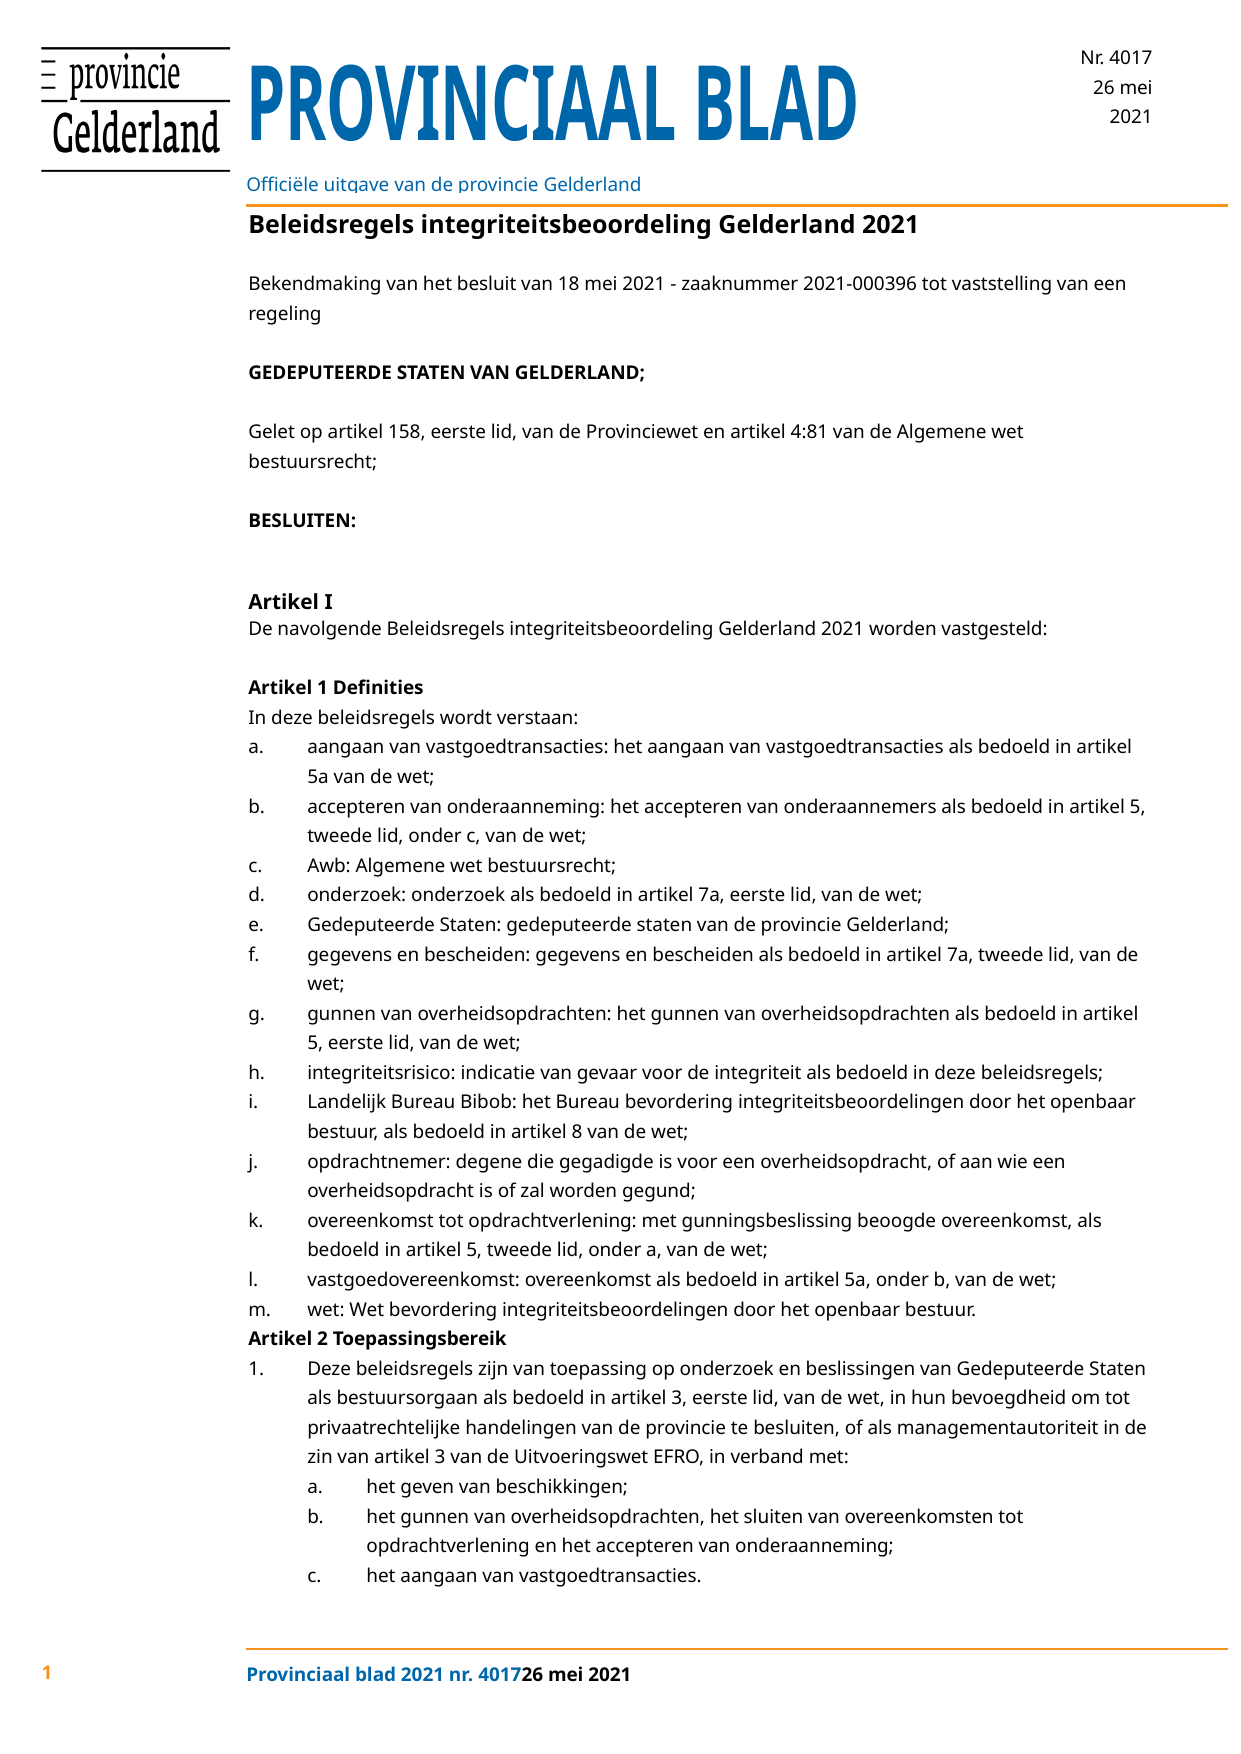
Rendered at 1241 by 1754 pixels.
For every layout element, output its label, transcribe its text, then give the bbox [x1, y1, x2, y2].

list Gedeputeerde Staten: gedeputeerde staten van de provincie Gelderland; [248, 911, 1152, 937]
list aangaan van vastgoedtransacties: het aangaan van vastgoedtransacties als bedoeld in artikel 5a van de wet; [248, 734, 1152, 789]
list Landelijk Bureau Bibob: het Bureau bevordering integriteitsbeoordelingen door het openbaar bestuur, als bedoeld in artikel 8 van de wet; [248, 1089, 1152, 1144]
list wet: Wet bevordering integriteitsbeoordelingen door het openbaar bestuur. [248, 1296, 1152, 1322]
text De navolgende Beleidsregels integriteitsbeoordeling Gelderland 2021 worden vastgesteld: [248, 615, 1152, 641]
list accepteren van onderaanneming: het accepteren van onderaannemers als bedoeld in artikel 5, tweede lid, onder c, van de wet; [248, 793, 1152, 848]
list vastgoedovereenkomst: overeenkomst als bedoeld in artikel 5a, onder b, van de wet; [248, 1266, 1152, 1292]
list overeenkomst tot opdrachtverlening: met gunningsbeslissing beoogde overeenkomst, als bedoeld in artikel 5, tweede lid, onder a, van de wet; [248, 1207, 1152, 1262]
list het gunnen van overheidsopdrachten, het sluiten van overeenkomsten tot opdrachtverlening en het accepteren van onderaanneming; [307, 1503, 1152, 1558]
text Artikel I [248, 587, 1152, 615]
list gegevens en bescheiden: gegevens en bescheiden als bedoeld in artikel 7a, tweede lid, van de wet; [248, 941, 1152, 996]
text In deze beleidsregels wordt verstaan: [248, 704, 1152, 730]
text Artikel 1 Definities [248, 674, 1152, 700]
list integriteitsrisico: indicatie van gevaar voor de integriteit als bedoeld in deze beleidsregels; [248, 1059, 1152, 1085]
list het geven van beschikkingen; [307, 1473, 1152, 1499]
picture [41, 47, 231, 172]
text Gelet op artikel 158, eerste lid, van de Provinciewet en artikel 4:81 van de Algemene wet bestuursrecht; [248, 418, 1152, 473]
text Artikel 2 Toepassingsbereik [248, 1325, 1152, 1351]
list Awb: Algemene wet bestuursrecht; [248, 852, 1152, 878]
text GEDEPUTEERDE STATEN VAN GELDERLAND; [248, 359, 1152, 385]
list gunnen van overheidsopdrachten: het gunnen van overheidsopdrachten als bedoeld in artikel 5, eerste lid, van de wet; [248, 1000, 1152, 1055]
list onderzoek: onderzoek als bedoeld in artikel 7a, eerste lid, van de wet; [248, 882, 1152, 907]
list Deze beleidsregels zijn van toepassing op onderzoek en beslissingen van Gedeputeerde Staten als bestuursorgaan als bedoeld in artikel 3, eerste lid, van de wet, in hun bevoegdheid om tot privaatrechtelijke handelingen van de provincie te besluiten, of als managementautoriteit in de zin van artikel 3 van de Uitvoeringswet EFRO, in verband met: [248, 1355, 1152, 1469]
list opdrachtnemer: degene die gegadigde is voor een overheidsopdracht, of aan wie een overheidsopdracht is of zal worden gegund; [248, 1148, 1152, 1203]
text Beleidsregels integriteitsbeoordeling Gelderland 2021 [248, 207, 1152, 241]
text Bekendmaking van het besluit van 18 mei 2021 - zaaknummer 2021-000396 tot vaststelling van een regeling [248, 270, 1152, 326]
text BESLUITEN: [248, 507, 1152, 533]
list het aangaan van vastgoedtransacties. [307, 1562, 1152, 1588]
